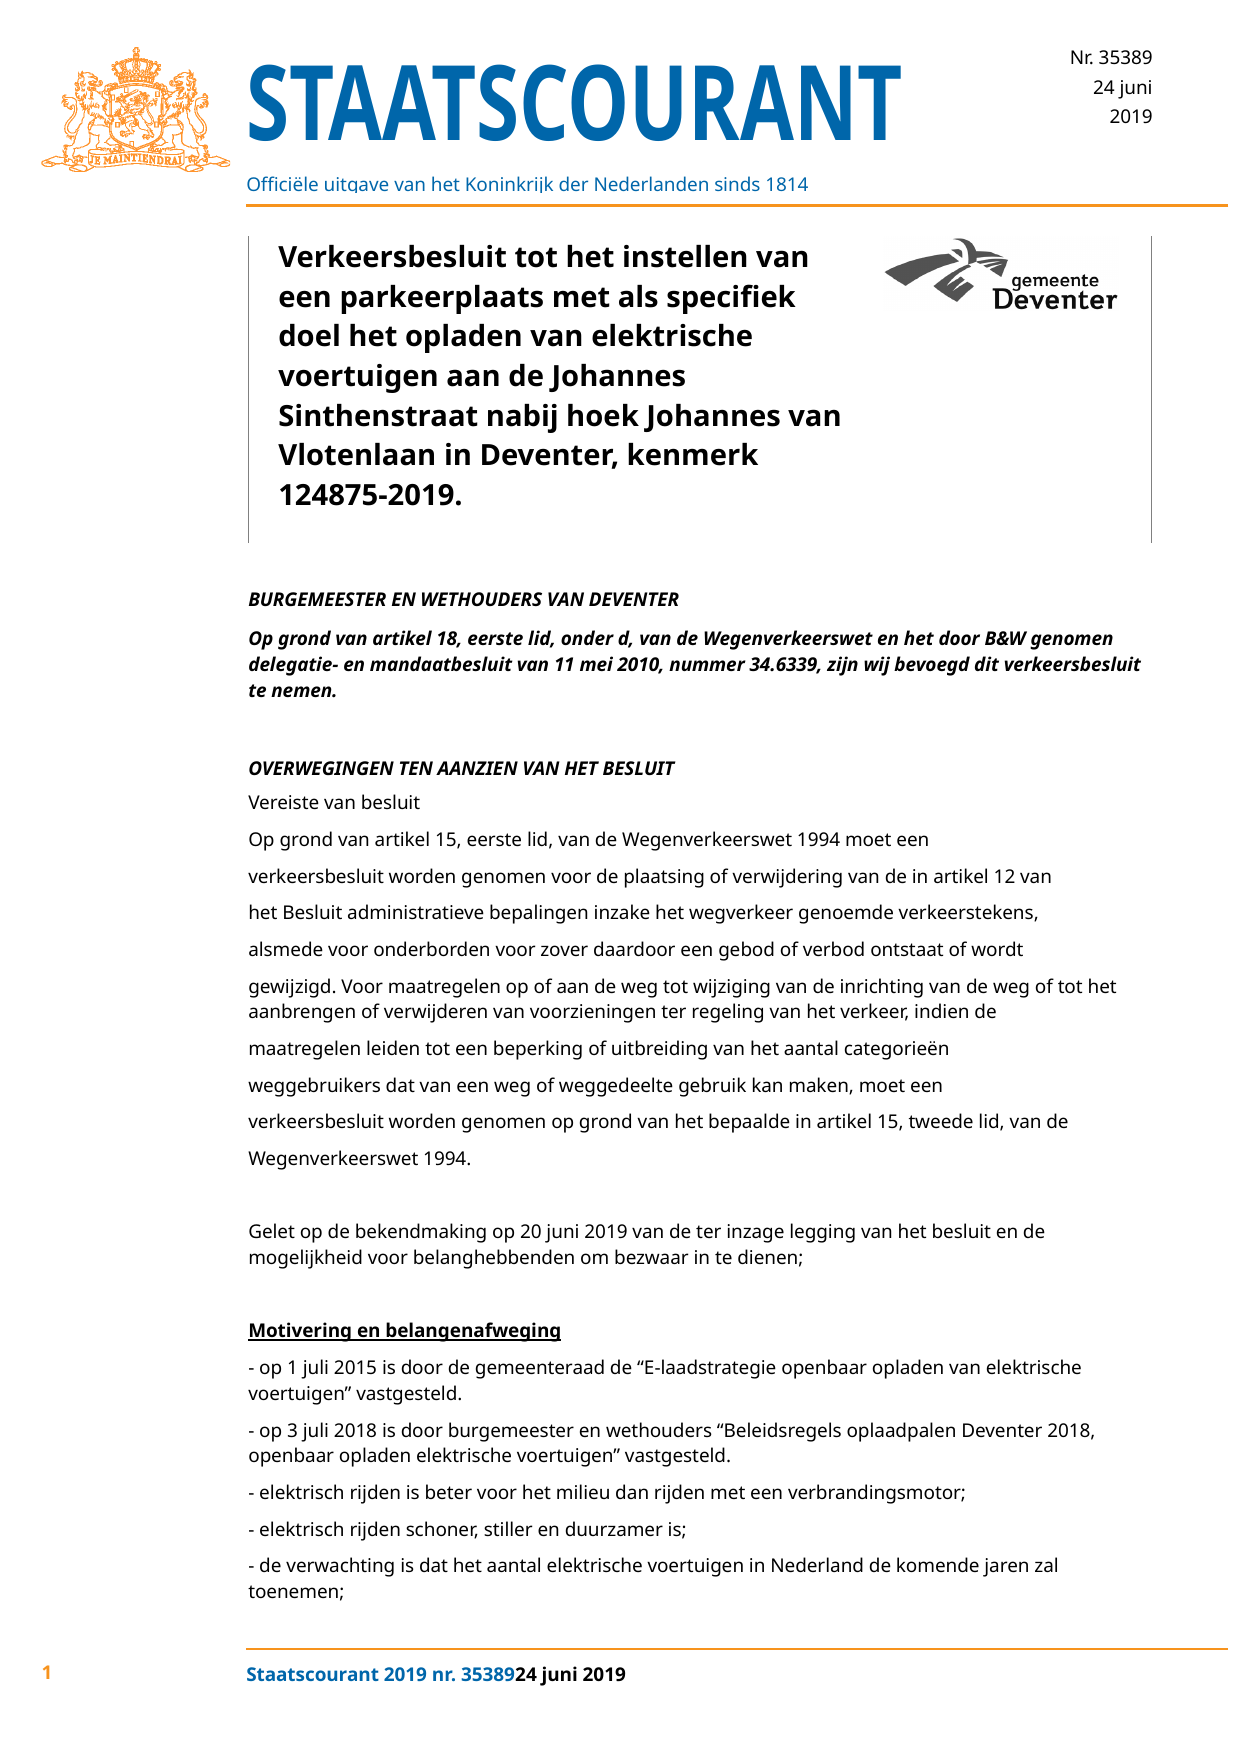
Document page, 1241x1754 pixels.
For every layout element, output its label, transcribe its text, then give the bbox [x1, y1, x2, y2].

table_header Verkeersbesluit tot het instellen van een parkeerplaats met als specifiek doel het opladen van elektrische voertuigen aan de Johannes Sinthenstraat nabij hoek Johannes van Vlotenlaan in Deventer, kenmerk 124875-2019. [249, 236, 850, 543]
text Wegenverkeerswet 1994. [248, 1145, 1152, 1171]
picture [41, 47, 231, 172]
text Gelet op de bekendmaking op 20 juni 2019 van de ter inzage legging van het besluit en de mogelijkheid voor belanghebbenden om bezwaar in te dienen; [248, 1219, 1152, 1270]
text verkeersbesluit worden genomen voor de plaatsing of verwijdering van de in artikel 12 van [248, 863, 1152, 889]
text - elektrisch rijden schoner, stiller en duurzamer is; [248, 1516, 1152, 1542]
text alsmede voor onderborden voor zover daardoor een gebod of verbod ontstaat of wordt [248, 936, 1152, 962]
text Op grond van artikel 15, eerste lid, van de Wegenverkeerswet 1994 moet een [248, 826, 1152, 852]
text Motivering en belangenafweging [248, 1318, 1152, 1343]
text - op 1 juli 2015 is door de gemeenteraad de “E-laadstrategie openbaar opladen van elektrische voertuigen” vastgesteld. [248, 1354, 1152, 1406]
text - elektrisch rijden is beter voor het milieu dan rijden met een verbrandingsmotor; [248, 1479, 1152, 1505]
text BURGEMEESTER EN WETHOUDERS VAN DEVENTER [248, 586, 1152, 612]
text maatregelen leiden tot een beperking of uitbreiding van het aantal categorieën [248, 1035, 1152, 1061]
picture [882, 236, 1119, 311]
text gewijzigd. Voor maatregelen op of aan de weg tot wijziging van de inrichting van de weg of tot het aanbrengen of verwijderen van voorzieningen ter regeling van het verkeer, indien de [248, 973, 1152, 1024]
text OVERWEGINGEN TEN AANZIEN VAN HET BESLUIT [248, 756, 1152, 781]
table_header [850, 236, 1151, 543]
text weggebruikers dat van een weg of weggedeelte gebruik kan maken, moet een [248, 1072, 1152, 1098]
text verkeersbesluit worden genomen op grond van het bepaalde in artikel 15, tweede lid, van de [248, 1109, 1152, 1134]
text het Besluit administratieve bepalingen inzake het wegverkeer genoemde verkeerstekens, [248, 899, 1152, 925]
text - de verwachting is dat het aantal elektrische voertuigen in Nederland de komende jaren zal toenemen; [248, 1552, 1152, 1604]
text Vereiste van besluit [248, 789, 1152, 815]
text Op grond van artikel 18, eerste lid, onder d, van de Wegenverkeerswet en het door B&W genomen delegatie- en mandaatbesluit van 11 mei 2010, nummer 34.6339, zijn wij bevoegd dit verkeersbesluit te nemen. [248, 626, 1152, 703]
text - op 3 juli 2018 is door burgemeester en wethouders “Beleidsregels oplaadpalen Deventer 2018, openbaar opladen elektrische voertuigen” vastgesteld. [248, 1417, 1152, 1468]
